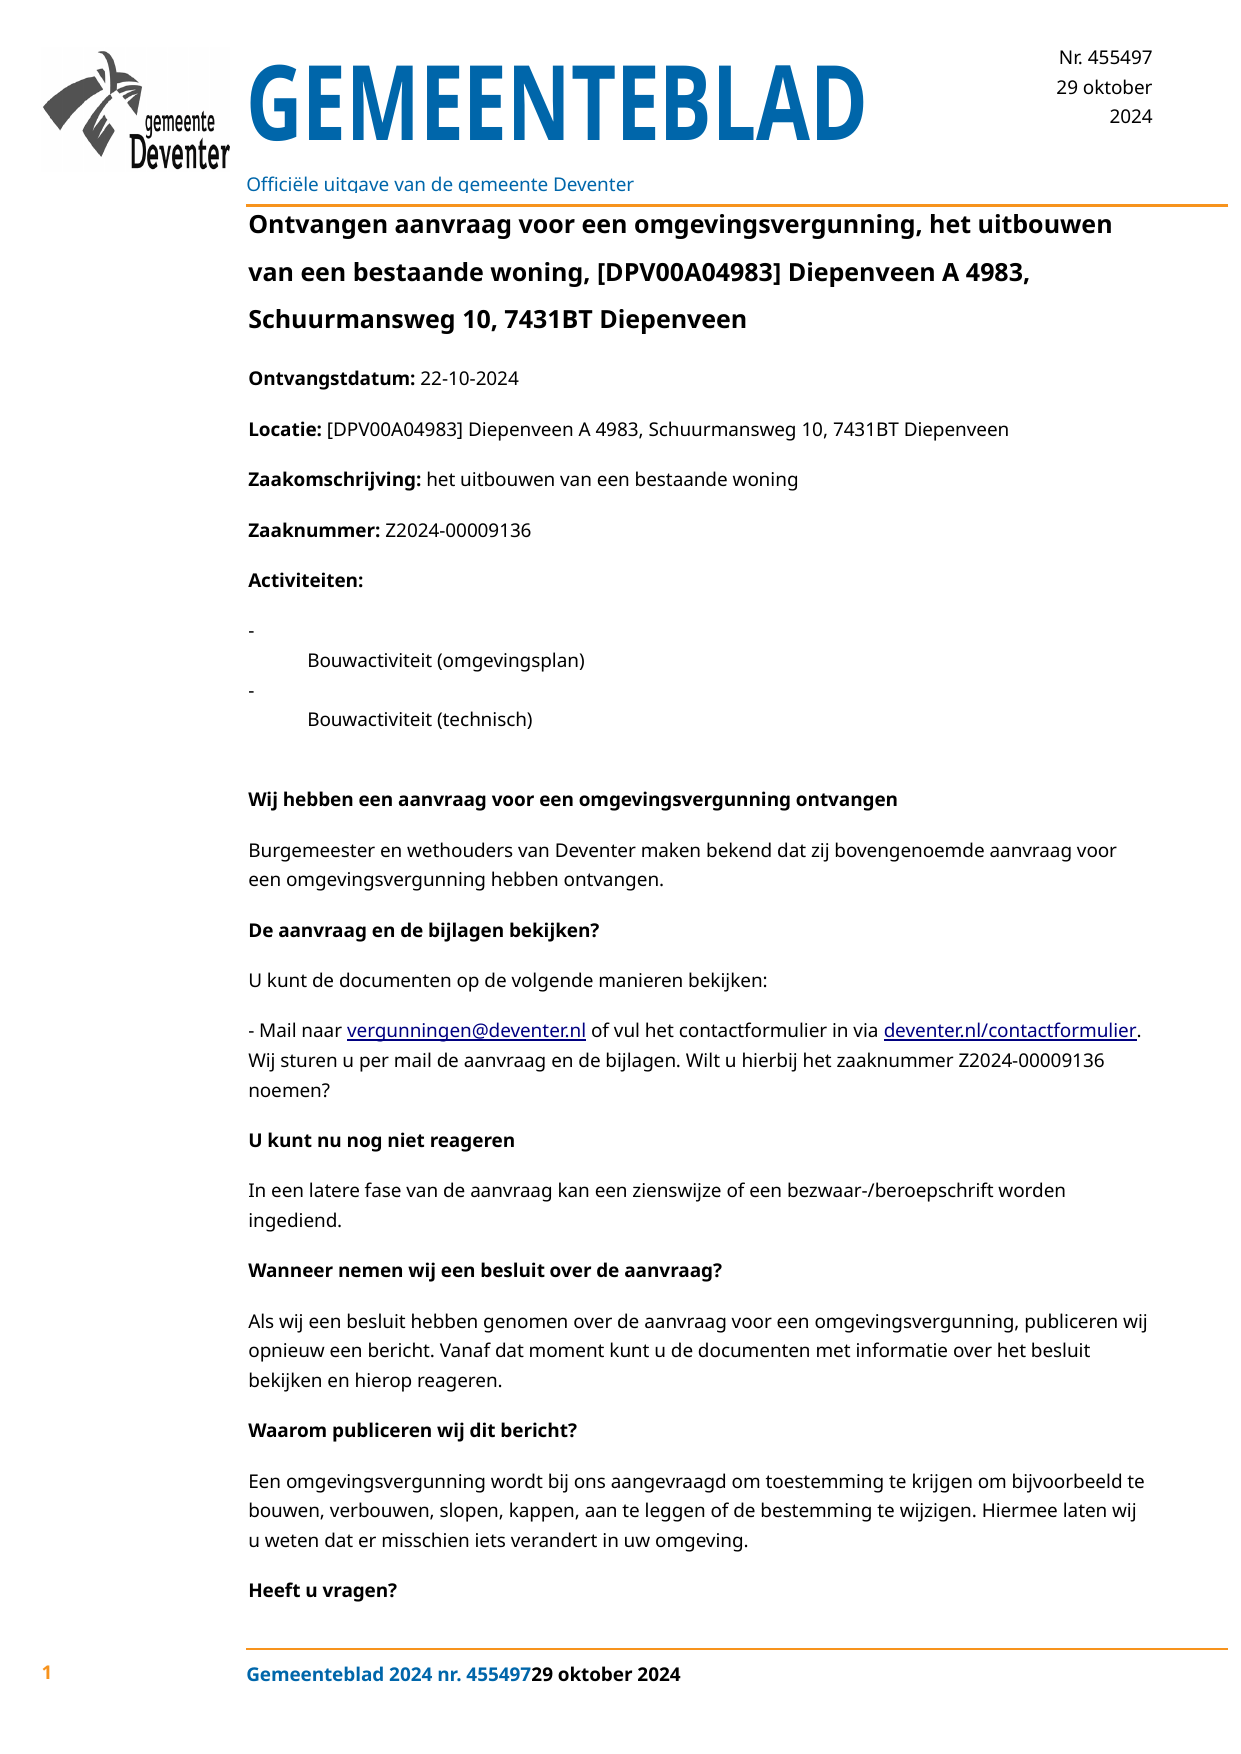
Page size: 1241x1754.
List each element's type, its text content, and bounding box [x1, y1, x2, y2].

text Locatie: [DPV00A04983] Diepenveen A 4983, Schuurmansweg 10, 7431BT Diepenveen [248, 416, 1152, 442]
list Bouwactiviteit (technisch) [248, 706, 1152, 732]
text Wij hebben een aanvraag voor een omgevingsvergunning ontvangen [248, 786, 1152, 812]
text Waarom publiceren wij dit bericht? [248, 1418, 1152, 1443]
text Ontvangen aanvraag voor een omgevingsvergunning, het uitbouwen van een bestaande woning, [DPV00A04983] Diepenveen A 4983, Schuurmansweg 10, 7431BT Diepenveen [248, 207, 1152, 336]
text Burgemeester en wethouders van Deventer maken bekend dat zij bovengenoemde aanvraag voor een omgevingsvergunning hebben ontvangen. [248, 837, 1152, 892]
text U kunt nu nog niet reageren [248, 1127, 1152, 1153]
text De aanvraag en de bijlagen bekijken? [248, 917, 1152, 942]
text Wanneer nemen wij een besluit over de aanvraag? [248, 1258, 1152, 1283]
text U kunt de documenten op de volgende manieren bekijken: [248, 967, 1152, 993]
text Zaaknummer: Z2024-00009136 [248, 517, 1152, 542]
text Activiteiten: [248, 567, 1152, 593]
list Bouwactiviteit (omgevingsplan) [248, 647, 1152, 673]
picture [41, 47, 231, 172]
text Heeft u vragen? [248, 1578, 1152, 1603]
text Ontvangstdatum: 22-10-2024 [248, 366, 1152, 391]
text In een latere fase van de aanvraag kan een zienswijze of een bezwaar-/beroepschrift worden ingediend. [248, 1178, 1152, 1233]
text Zaakomschrijving: het uitbouwen van een bestaande woning [248, 466, 1152, 492]
text Een omgevingsvergunning wordt bij ons aangevraagd om toestemming te krijgen om bijvoorbeeld te bouwen, verbouwen, slopen, kappen, aan te leggen of de bestemming te wijzigen. Hiermee laten wij u weten dat er misschien iets verandert in uw omgeving. [248, 1468, 1152, 1553]
text - Mail naar vergunningen@deventer.nl of vul het contactformulier in via deventer.nl/contactformulier. Wij sturen u per mail de aanvraag en de bijlagen. Wilt u hierbij het zaaknummer Z2024-00009136 noemen? [248, 1018, 1152, 1102]
text Als wij een besluit hebben genomen over de aanvraag voor een omgevingsvergunning, publiceren wij opnieuw een bericht. Vanaf dat moment kunt u de documenten met informatie over het besluit bekijken en hierop reageren. [248, 1308, 1152, 1393]
